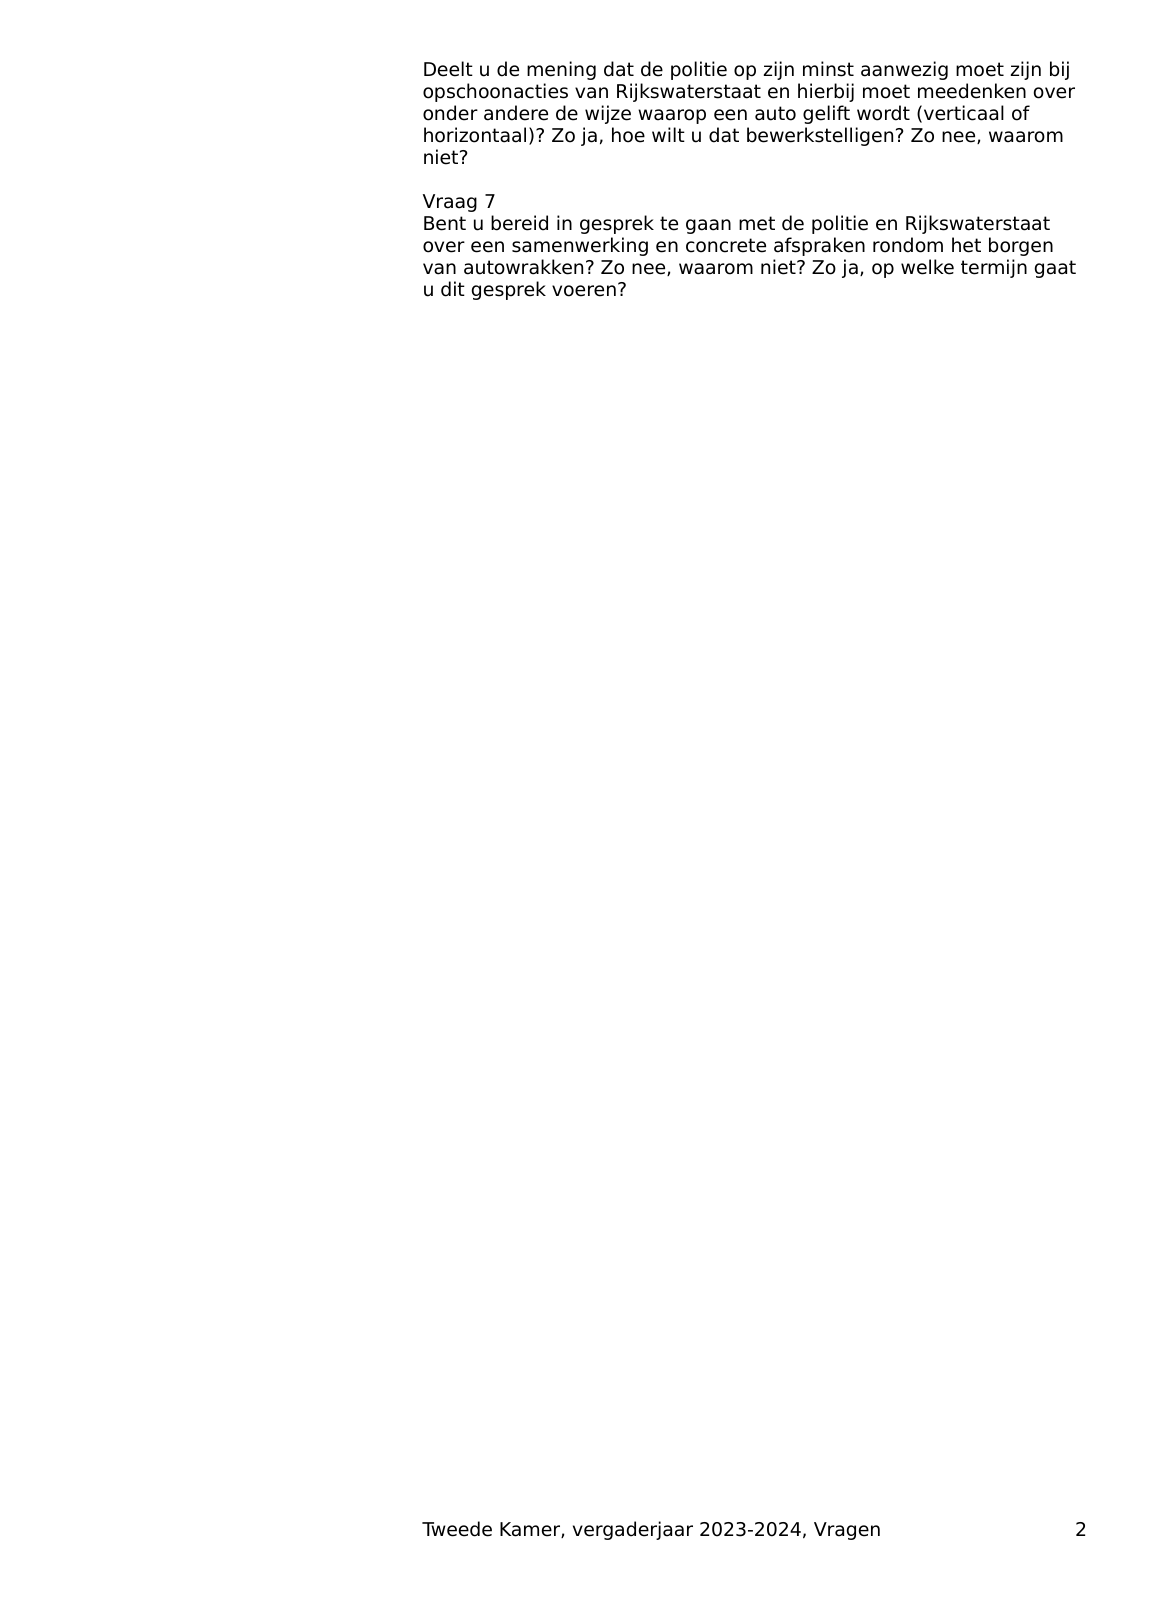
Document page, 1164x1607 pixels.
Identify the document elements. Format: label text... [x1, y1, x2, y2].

text Vraag 7 [422, 191, 1087, 213]
text Deelt u de mening dat de politie op zijn minst aanwezig moet zijn bij opschoonacties van Rijkswaterstaat en hierbij moet meedenken over onder andere de wijze waarop een auto gelift wordt (verticaal of horizontaal)? Zo ja, hoe wilt u dat bewerkstelligen? Zo nee, waarom niet? [422, 59, 1087, 169]
text Bent u bereid in gesprek te gaan met de politie en Rijkswaterstaat over een samenwerking en concrete afspraken rondom het borgen van autowrakken? Zo nee, waarom niet? Zo ja, op welke termijn gaat u dit gesprek voeren? [422, 213, 1087, 301]
